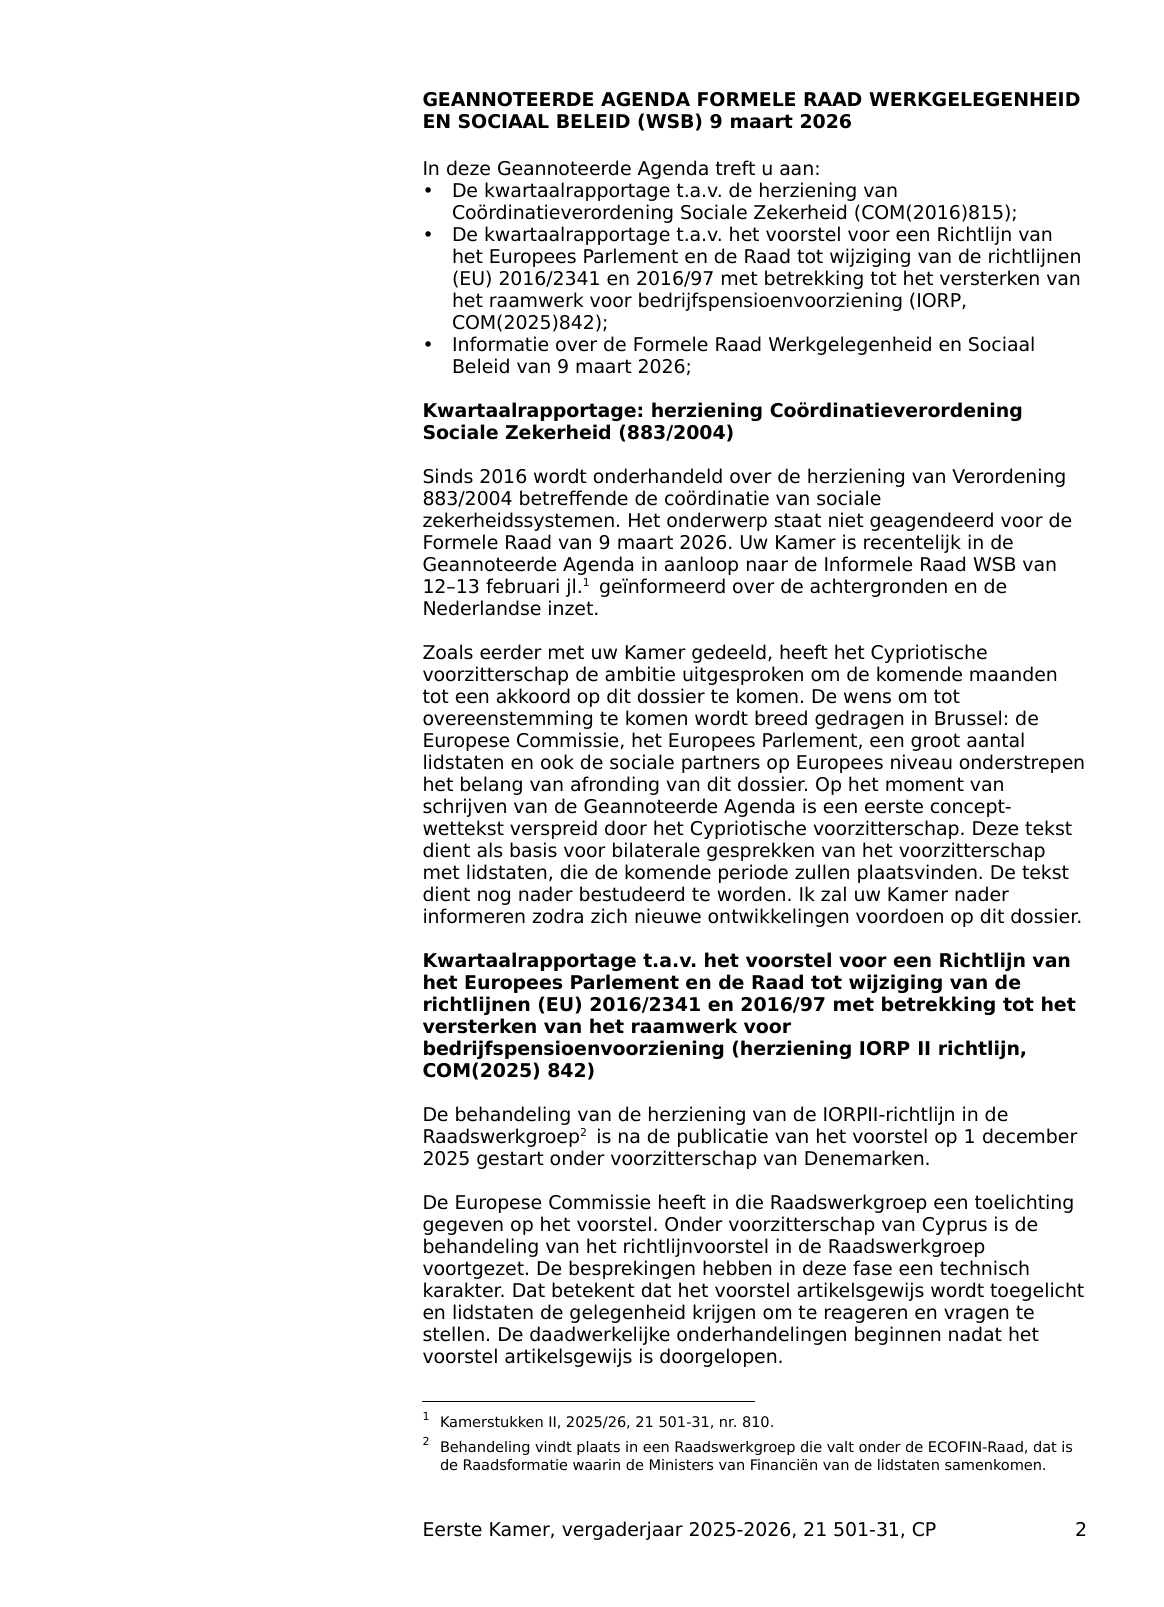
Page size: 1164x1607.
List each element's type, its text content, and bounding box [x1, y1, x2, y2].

text Sinds 2016 wordt onderhandeld over de herziening van Verordening 883/2004 betreffende de coördinatie van sociale zekerheidssystemen. Het onderwerp staat niet geagendeerd voor de Formele Raad van 9 maart 2026. Uw Kamer is recentelijk in de Geannoteerde Agenda in aanloop naar de Informele Raad WSB van 12–13 februari jl. geïnformeerd over de achtergronden en de Nederlandse inzet. [422, 466, 1087, 620]
text Zoals eerder met uw Kamer gedeeld, heeft het Cypriotische voorzitterschap de ambitie uitgesproken om de komende maanden tot een akkoord op dit dossier te komen. De wens om tot overeenstemming te komen wordt breed gedragen in Brussel: de Europese Commissie, het Europees Parlement, een groot aantal lidstaten en ook de sociale partners op Europees niveau onderstrepen het belang van afronding van dit dossier. Op het moment van schrijven van de Geannoteerde Agenda is een eerste concept-wettekst verspreid door het Cypriotische voorzitterschap. Deze tekst dient als basis voor bilaterale gesprekken van het voorzitterschap met lidstaten, die de komende periode zullen plaatsvinden. De tekst dient nog nader bestudeerd te worden. Ik zal uw Kamer nader informeren zodra zich nieuwe ontwikkelingen voordoen op dit dossier. [422, 642, 1087, 928]
text Kamerstukken II, 2025/26, 21 501-31, nr. 810. [422, 1410, 1087, 1432]
text • De kwartaalrapportage t.a.v. de herziening van Coördinatieverordening Sociale Zekerheid (COM(2016)815); [422, 180, 1087, 224]
text Behandeling vindt plaats in een Raadswerkgroep die valt onder de ECOFIN-Raad, dat is de Raadsformatie waarin de Ministers van Financiën van de lidstaten samenkomen. [422, 1435, 1087, 1474]
subtitle GEANNOTEERDE AGENDA FORMELE RAAD WERKGELEGENHEID EN SOCIAAL BELEID (WSB) 9 maart 2026 [422, 89, 1087, 133]
text In deze Geannoteerde Agenda treft u aan: [422, 158, 1087, 180]
text De Europese Commissie heeft in die Raadswerkgroep een toelichting gegeven op het voorstel. Onder voorzitterschap van Cyprus is de behandeling van het richtlijnvoorstel in de Raadswerkgroep voortgezet. De besprekingen hebben in deze fase een technisch karakter. Dat betekent dat het voorstel artikelsgewijs wordt toegelicht en lidstaten de gelegenheid krijgen om te reageren en vragen te stellen. De daadwerkelijke onderhandelingen beginnen nadat het voorstel artikelsgewijs is doorgelopen. [422, 1192, 1087, 1368]
text • De kwartaalrapportage t.a.v. het voorstel voor een Richtlijn van het Europees Parlement en de Raad tot wijziging van de richtlijnen (EU) 2016/2341 en 2016/97 met betrekking tot het versterken van het raamwerk voor bedrijfspensioenvoorziening (IORP, COM(2025)842); [422, 224, 1087, 334]
text De behandeling van de herziening van de IORPII-richtlijn in de Raadswerkgroep is na de publicatie van het voorstel op 1 december 2025 gestart onder voorzitterschap van Denemarken. [422, 1104, 1087, 1170]
text • Informatie over de Formele Raad Werkgelegenheid en Sociaal Beleid van 9 maart 2026; [422, 334, 1087, 378]
subtitle Kwartaalrapportage t.a.v. het voorstel voor een Richtlijn van het Europees Parlement en de Raad tot wijziging van de richtlijnen (EU) 2016/2341 en 2016/97 met betrekking tot het versterken van het raamwerk voor bedrijfspensioenvoorziening (herziening IORP II richtlijn, COM(2025) 842) [422, 950, 1087, 1082]
subtitle Kwartaalrapportage: herziening Coördinatieverordening Sociale Zekerheid (883/2004) [422, 400, 1087, 444]
